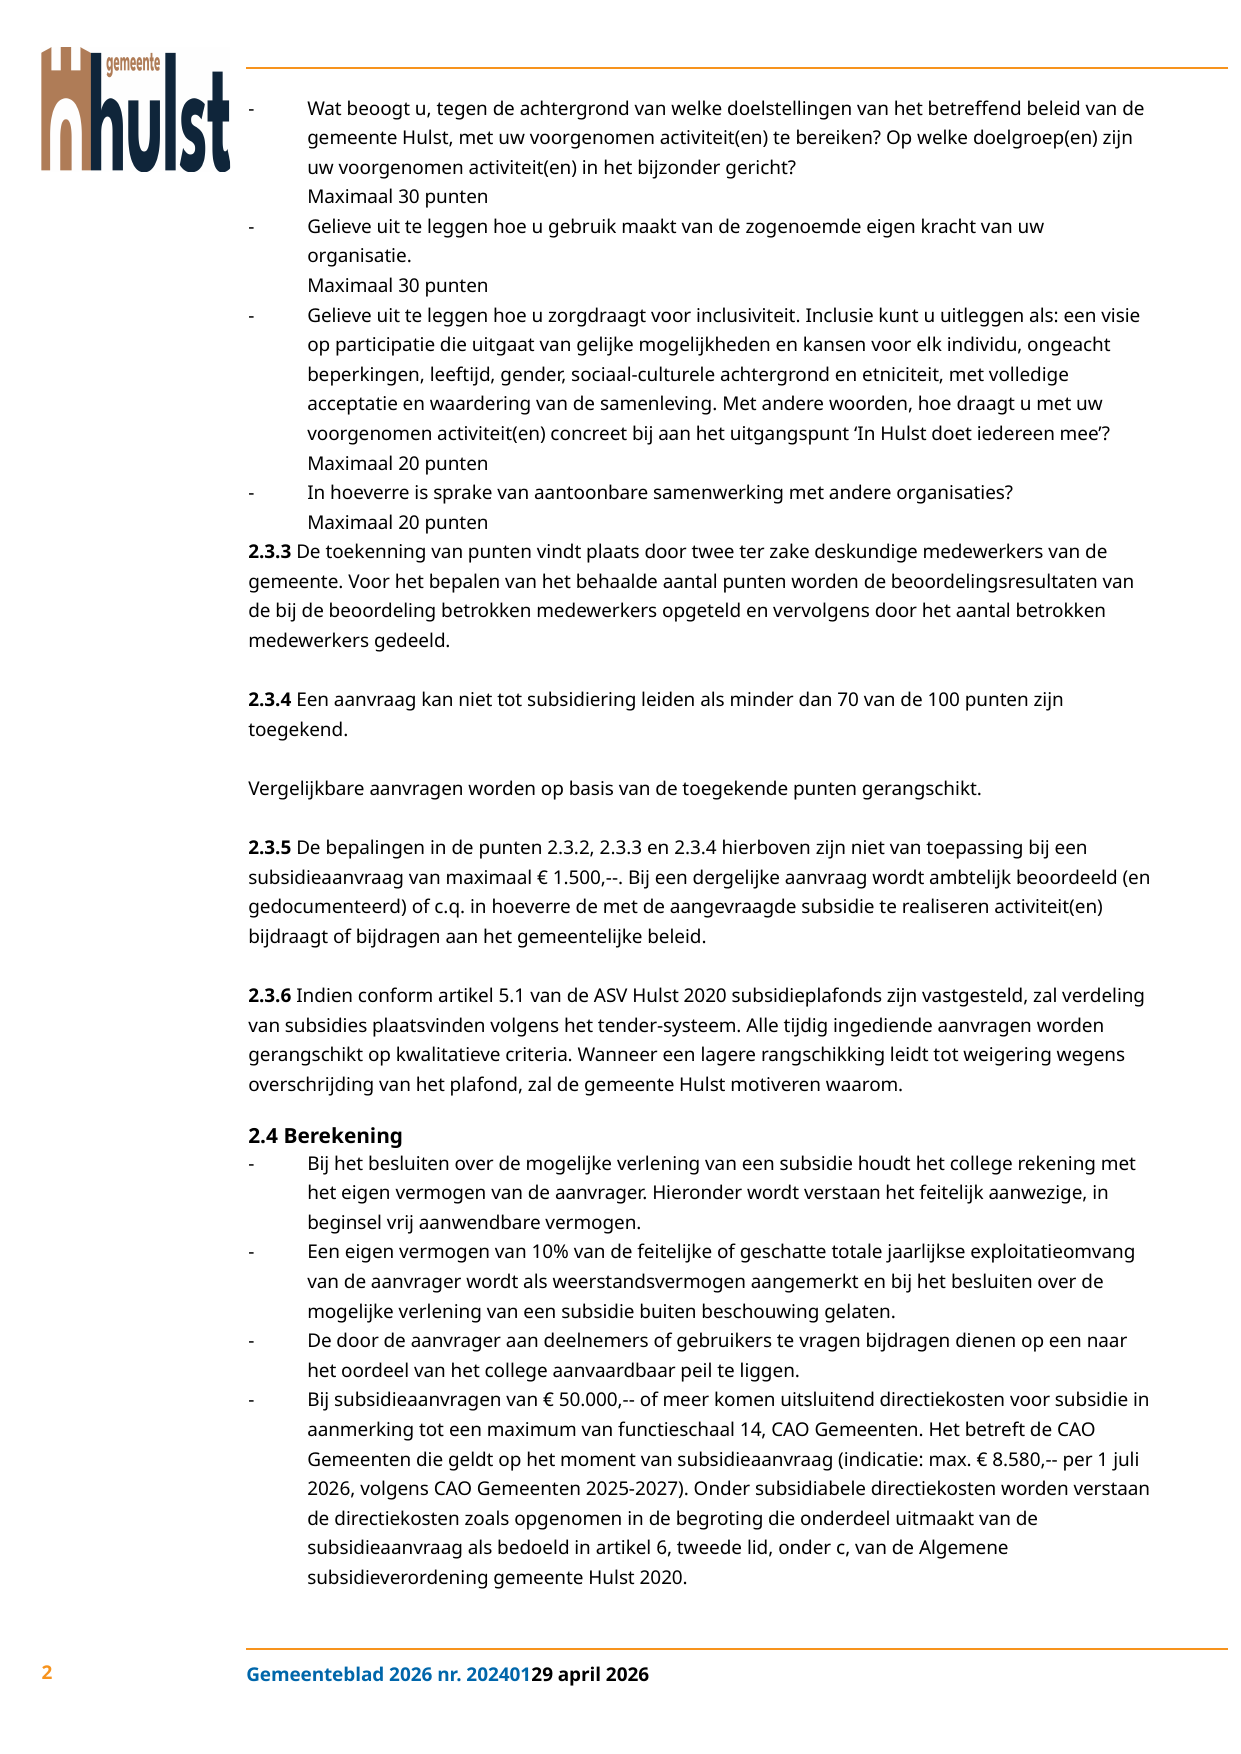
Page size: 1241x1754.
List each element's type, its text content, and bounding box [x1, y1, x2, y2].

list De door de aanvrager aan deelnemers of gebruikers te vragen bijdragen dienen op een naar het oordeel van het college aanvaardbaar peil te liggen. [248, 1327, 1152, 1383]
list Gelieve uit te leggen hoe u gebruik maakt van de zogenoemde eigen kracht van uw organisatie. [248, 213, 1152, 268]
list In hoeverre is sprake van aantoonbare samenwerking met andere organisaties? [248, 479, 1152, 505]
text 2.4 Berekening [248, 1121, 1152, 1150]
text 2.3.5 De bepalingen in de punten 2.3.2, 2.3.3 en 2.3.4 hierboven zijn niet van toepassing bij een subsidieaanvraag van maximaal € 1.500,--. Bij een dergelijke aanvraag wordt ambtelijk beoordeeld (en gedocumenteerd) of c.q. in hoeverre de met de aangevraagde subsidie te realiseren activiteit(en) bijdraagt of bijdragen aan het gemeentelijke beleid. [248, 834, 1152, 949]
text 2.3.4 Een aanvraag kan niet tot subsidiering leiden als minder dan 70 van de 100 punten zijn toegekend. [248, 686, 1152, 742]
list Maximaal 20 punten [248, 450, 1152, 476]
text Vergelijkbare aanvragen worden op basis van de toegekende punten gerangschikt. [248, 775, 1152, 801]
picture [41, 47, 231, 172]
text 2.3.3 De toekenning van punten vindt plaats door twee ter zake deskundige medewerkers van de gemeente. Voor het bepalen van het behaalde aantal punten worden de beoordelingsresultaten van de bij de beoordeling betrokken medewerkers opgeteld en vervolgens door het aantal betrokken medewerkers gedeeld. [248, 538, 1152, 653]
list Maximaal 20 punten [248, 509, 1152, 535]
list Maximaal 30 punten [248, 272, 1152, 298]
list Een eigen vermogen van 10% van de feitelijke of geschatte totale jaarlijkse exploitatieomvang van de aanvrager wordt als weerstandsvermogen aangemerkt en bij het besluiten over de mogelijke verlening van een subsidie buiten beschouwing gelaten. [248, 1239, 1152, 1323]
list Gelieve uit te leggen hoe u zorgdraagt voor inclusiviteit. Inclusie kunt u uitleggen als: een visie op participatie die uitgaat van gelijke mogelijkheden en kansen voor elk individu, ongeacht beperkingen, leeftijd, gender, sociaal-culturele achtergrond en etniciteit, met volledige acceptatie en waardering van de samenleving. Met andere woorden, hoe draagt u met uw voorgenomen activiteit(en) concreet bij aan het uitgangspunt ‘In Hulst doet iedereen mee’? [248, 302, 1152, 446]
list Maximaal 30 punten [248, 183, 1152, 209]
text 2.3.6 Indien conform artikel 5.1 van de ASV Hulst 2020 subsidieplafonds zijn vastgesteld, zal verdeling van subsidies plaatsvinden volgens het tender-systeem. Alle tijdig ingediende aanvragen worden gerangschikt op kwalitatieve criteria. Wanneer een lagere rangschikking leidt tot weigering wegens overschrijding van het plafond, zal de gemeente Hulst motiveren waarom. [248, 982, 1152, 1097]
list Bij subsidieaanvragen van € 50.000,-- of meer komen uitsluitend directiekosten voor subsidie in aanmerking tot een maximum van functieschaal 14, CAO Gemeenten. Het betreft de CAO Gemeenten die geldt op het moment van subsidieaanvraag (indicatie: max. € 8.580,-- per 1 juli 2026, volgens CAO Gemeenten 2025-2027). Onder subsidiabele directiekosten worden verstaan de directiekosten zoals opgenomen in de begroting die onderdeel uitmaakt van de subsidieaanvraag als bedoeld in artikel 6, tweede lid, onder c, van de Algemene subsidieverordening gemeente Hulst 2020. [248, 1387, 1152, 1590]
list Wat beoogt u, tegen de achtergrond van welke doelstellingen van het betreffend beleid van de gemeente Hulst, met uw voorgenomen activiteit(en) te bereiken? Op welke doelgroep(en) zijn uw voorgenomen activiteit(en) in het bijzonder gericht? [248, 95, 1152, 180]
list Bij het besluiten over de mogelijke verlening van een subsidie houdt het college rekening met het eigen vermogen van de aanvrager. Hieronder wordt verstaan het feitelijk aanwezige, in beginsel vrij aanwendbare vermogen. [248, 1150, 1152, 1235]
